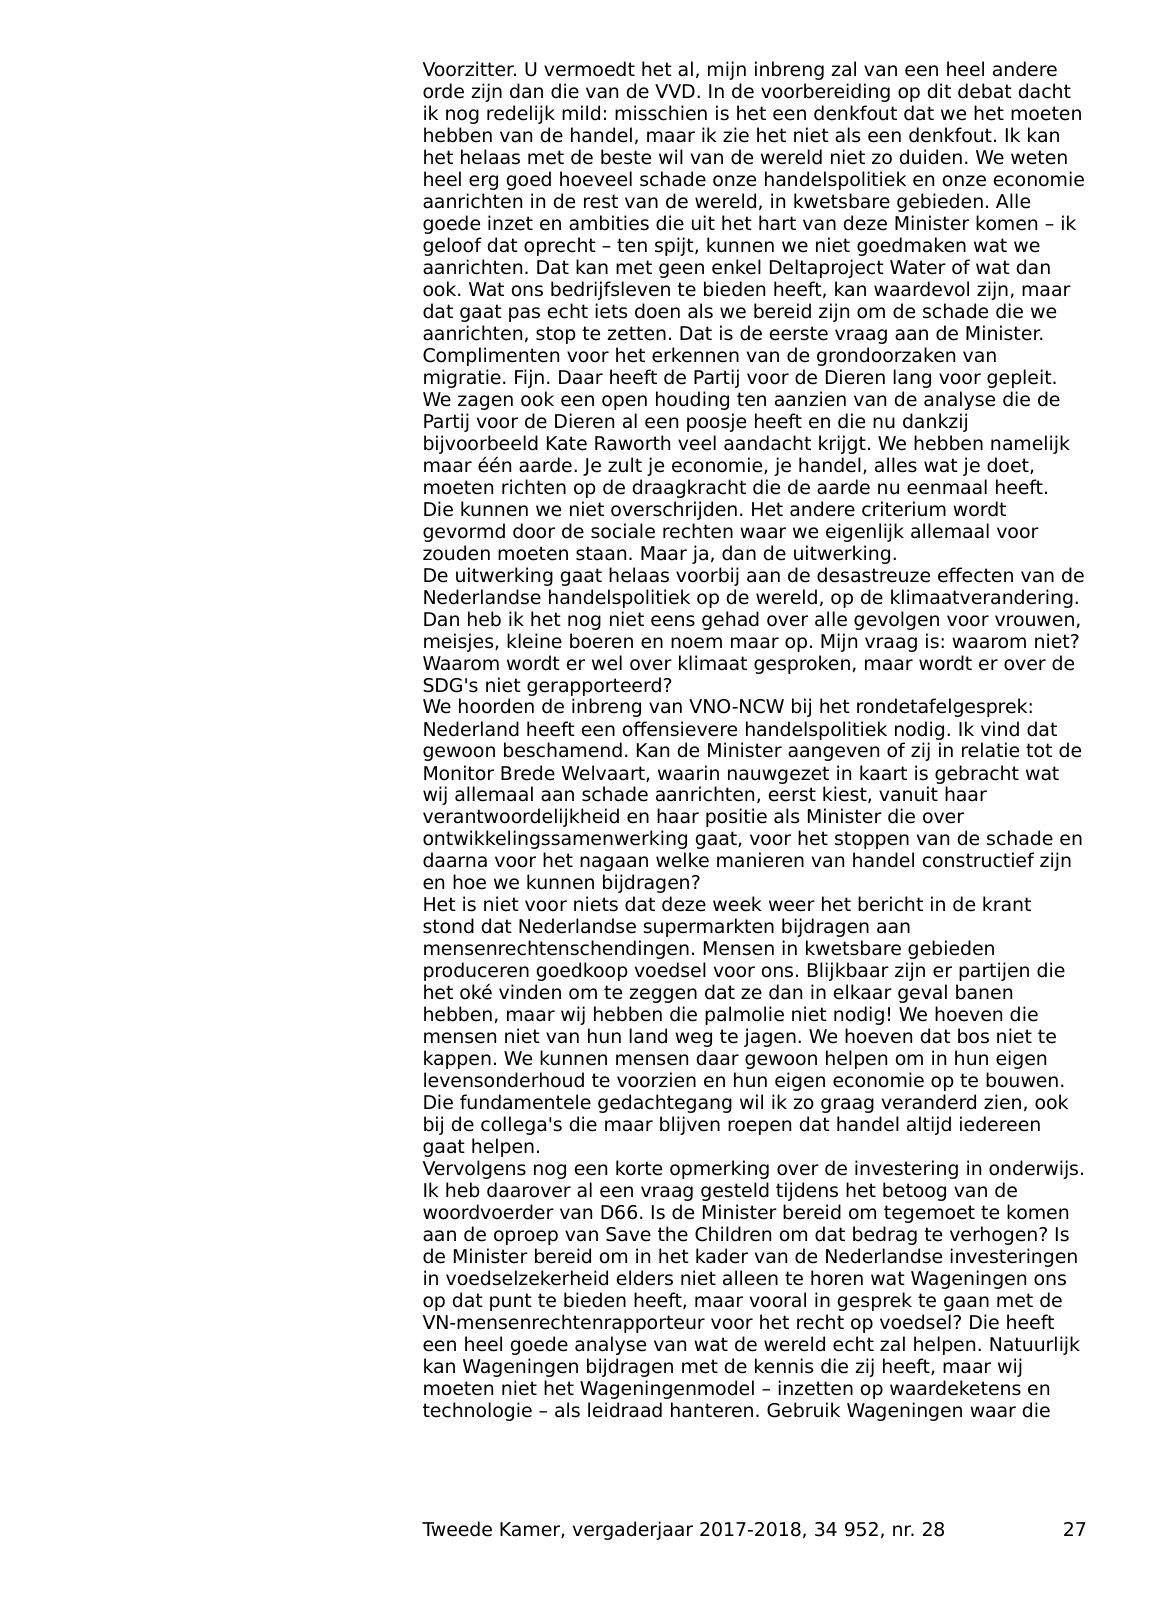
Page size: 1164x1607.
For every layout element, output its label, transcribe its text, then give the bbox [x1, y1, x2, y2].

text Vervolgens nog een korte opmerking over de investering in onderwijs. Ik heb daarover al een vraag gesteld tijdens het betoog van de woordvoerder van D66. Is de Minister bereid om tegemoet te komen aan de oproep van Save the Children om dat bedrag te verhogen? Is de Minister bereid om in het kader van de Nederlandse investeringen in voedselzekerheid elders niet alleen te horen wat Wageningen ons op dat punt te bieden heeft, maar vooral in gesprek te gaan met de VN-mensenrechtenrapporteur voor het recht op voedsel? Die heeft een heel goede analyse van wat de wereld echt zal helpen. Natuurlijk kan Wageningen bijdragen met de kennis die zij heeft, maar wij moeten niet het Wageningenmodel – inzetten op waardeketens en technologie – als leidraad hanteren. Gebruik Wageningen waar die [422, 1158, 1087, 1422]
text Complimenten voor het erkennen van de grondoorzaken van migratie. Fijn. Daar heeft de Partij voor de Dieren lang voor gepleit. We zagen ook een open houding ten aanzien van de analyse die de Partij voor de Dieren al een poosje heeft en die nu dankzij bijvoorbeeld Kate Raworth veel aandacht krijgt. We hebben namelijk maar één aarde. Je zult je economie, je handel, alles wat je doet, moeten richten op de draagkracht die de aarde nu eenmaal heeft. Die kunnen we niet overschrijden. Het andere criterium wordt gevormd door de sociale rechten waar we eigenlijk allemaal voor zouden moeten staan. Maar ja, dan de uitwerking. [422, 345, 1087, 564]
text Het is niet voor niets dat deze week weer het bericht in de krant stond dat Nederlandse supermarkten bijdragen aan mensenrechtenschendingen. Mensen in kwetsbare gebieden produceren goedkoop voedsel voor ons. Blijkbaar zijn er partijen die het oké vinden om te zeggen dat ze dan in elkaar geval banen hebben, maar wij hebben die palmolie niet nodig! We hoeven die mensen niet van hun land weg te jagen. We hoeven dat bos niet te kappen. We kunnen mensen daar gewoon helpen om in hun eigen levensonderhoud te voorzien en hun eigen economie op te bouwen. Die fundamentele gedachtegang wil ik zo graag veranderd zien, ook bij de collega's die maar blijven roepen dat handel altijd iedereen gaat helpen. [422, 894, 1087, 1158]
text De uitwerking gaat helaas voorbij aan de desastreuze effecten van de Nederlandse handelspolitiek op de wereld, op de klimaatverandering. Dan heb ik het nog niet eens gehad over alle gevolgen voor vrouwen, meisjes, kleine boeren en noem maar op. Mijn vraag is: waarom niet? Waarom wordt er wel over klimaat gesproken, maar wordt er over de SDG's niet gerapporteerd? [422, 564, 1087, 696]
text We hoorden de inbreng van VNO-NCW bij het rondetafelgesprek: Nederland heeft een offensievere handelspolitiek nodig. Ik vind dat gewoon beschamend. Kan de Minister aangeven of zij in relatie tot de Monitor Brede Welvaart, waarin nauwgezet in kaart is gebracht wat wij allemaal aan schade aanrichten, eerst kiest, vanuit haar verantwoordelijkheid en haar positie als Minister die over ontwikkelingssamenwerking gaat, voor het stoppen van de schade en daarna voor het nagaan welke manieren van handel constructief zijn en hoe we kunnen bijdragen? [422, 696, 1087, 894]
text Voorzitter. U vermoedt het al, mijn inbreng zal van een heel andere orde zijn dan die van de VVD. In de voorbereiding op dit debat dacht ik nog redelijk mild: misschien is het een denkfout dat we het moeten hebben van de handel, maar ik zie het niet als een denkfout. Ik kan het helaas met de beste wil van de wereld niet zo duiden. We weten heel erg goed hoeveel schade onze handelspolitiek en onze economie aanrichten in de rest van de wereld, in kwetsbare gebieden. Alle goede inzet en ambities die uit het hart van deze Minister komen – ik geloof dat oprecht – ten spijt, kunnen we niet goedmaken wat we aanrichten. Dat kan met geen enkel Deltaproject Water of wat dan ook. Wat ons bedrijfsleven te bieden heeft, kan waardevol zijn, maar dat gaat pas echt iets doen als we bereid zijn om de schade die we aanrichten, stop te zetten. Dat is de eerste vraag aan de Minister. [422, 59, 1087, 345]
